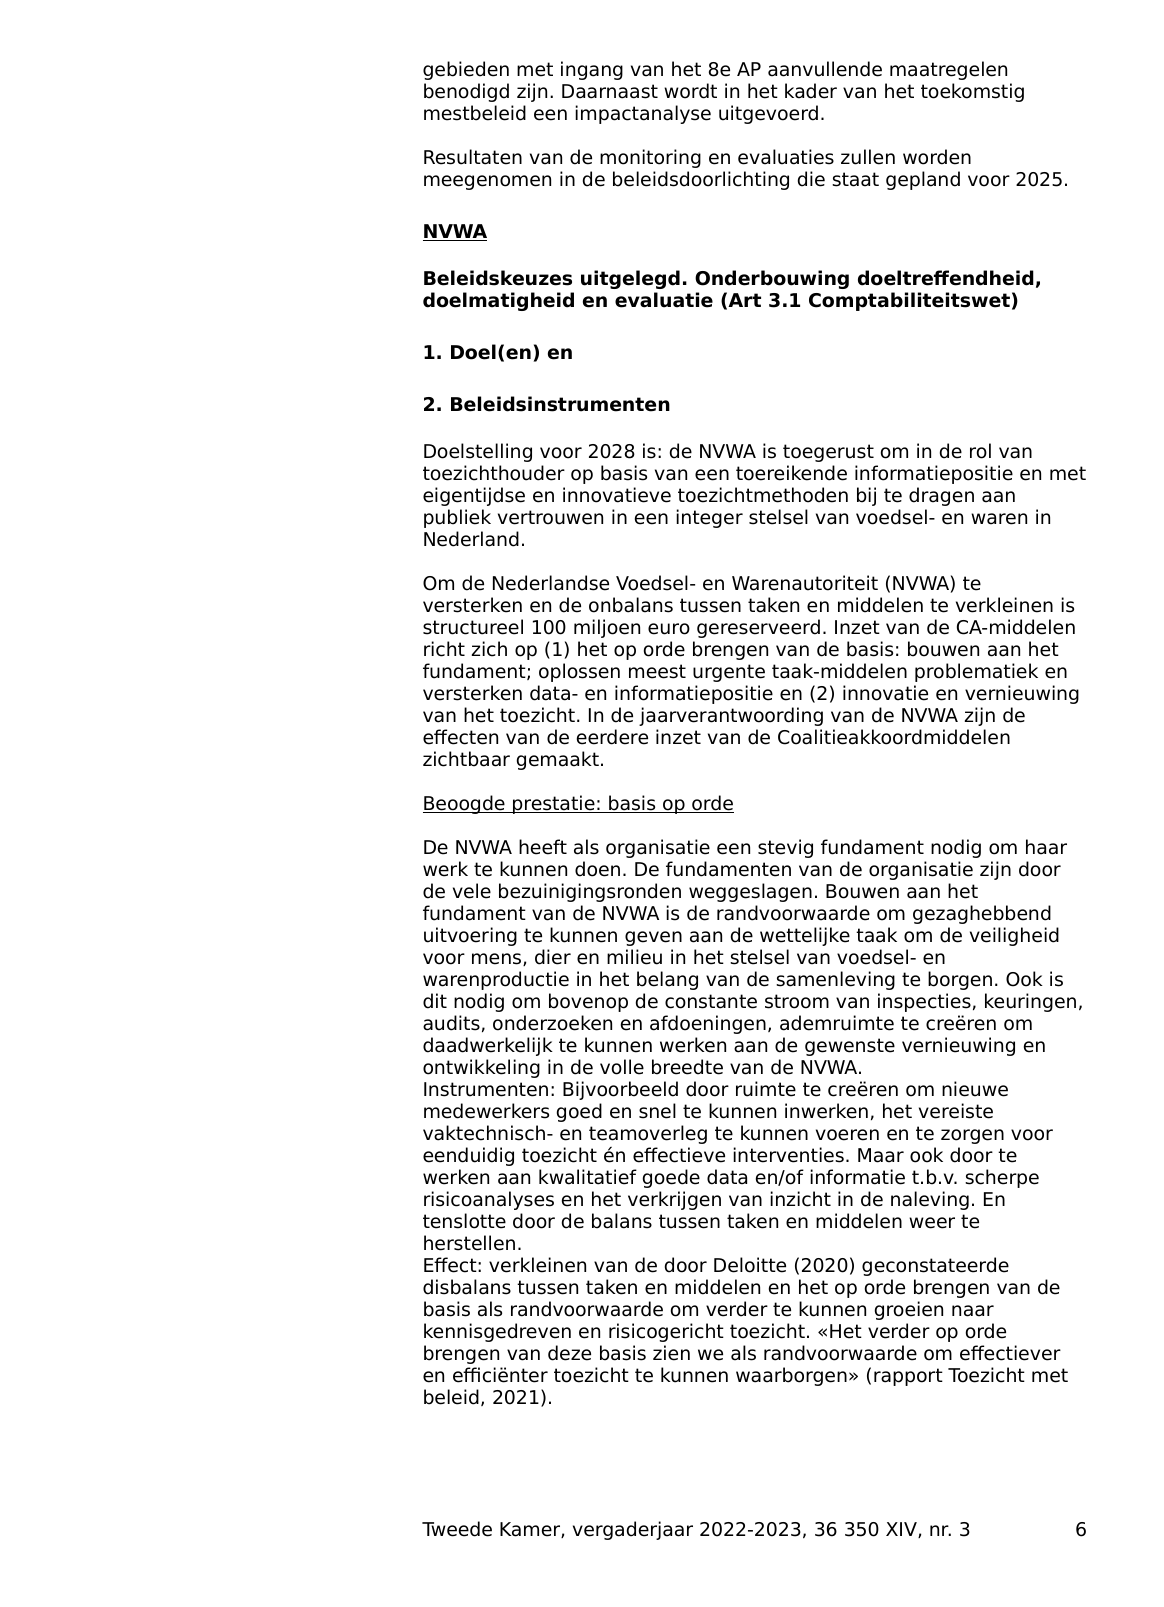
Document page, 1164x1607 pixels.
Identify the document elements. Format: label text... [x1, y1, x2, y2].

text Resultaten van de monitoring en evaluaties zullen worden meegenomen in de beleidsdoorlichting die staat gepland voor 2025. [422, 147, 1087, 191]
text Effect: verkleinen van de door Deloitte (2020) geconstateerde disbalans tussen taken en middelen en het op orde brengen van de basis als randvoorwaarde om verder te kunnen groeien naar kennisgedreven en risicogericht toezicht. «Het verder op orde brengen van deze basis zien we als randvoorwaarde om effectiever en efficiënter toezicht te kunnen waarborgen» (rapport Toezicht met beleid, 2021). [422, 1255, 1087, 1409]
text Instrumenten: Bijvoorbeeld door ruimte te creëren om nieuwe medewerkers goed en snel te kunnen inwerken, het vereiste vaktechnisch- en teamoverleg te kunnen voeren en te zorgen voor eenduidig toezicht én effectieve interventies. Maar ook door te werken aan kwalitatief goede data en/of informatie t.b.v. scherpe risicoanalyses en het verkrijgen van inzicht in de naleving. En tenslotte door de balans tussen taken en middelen weer te herstellen. [422, 1079, 1087, 1255]
text gebieden met ingang van het 8e AP aanvullende maatregelen benodigd zijn. Daarnaast wordt in het kader van het toekomstig mestbeleid een impactanalyse uitgevoerd. [422, 59, 1087, 125]
subtitle 2. Beleidsinstrumenten [422, 394, 1087, 416]
text Doelstelling voor 2028 is: de NVWA is toegerust om in de rol van toezichthouder op basis van een toereikende informatiepositie en met eigentijdse en innovatieve toezichtmethoden bij te dragen aan publiek vertrouwen in een integer stelsel van voedsel- en waren in Nederland. [422, 441, 1087, 551]
subtitle 1. Doel(en) en [422, 342, 1087, 364]
text Om de Nederlandse Voedsel- en Warenautoriteit (NVWA) te versterken en de onbalans tussen taken en middelen te verkleinen is structureel 100 miljoen euro gereserveerd. Inzet van de CA-middelen richt zich op (1) het op orde brengen van de basis: bouwen aan het fundament; oplossen meest urgente taak-middelen problematiek en versterken data- en informatiepositie en (2) innovatie en vernieuwing van het toezicht. In de jaarverantwoording van de NVWA zijn de effecten van de eerdere inzet van de Coalitieakkoordmiddelen zichtbaar gemaakt. [422, 573, 1087, 771]
text De NVWA heeft als organisatie een stevig fundament nodig om haar werk te kunnen doen. De fundamenten van de organisatie zijn door de vele bezuinigingsronden weggeslagen. Bouwen aan het fundament van de NVWA is de randvoorwaarde om gezaghebbend uitvoering te kunnen geven aan de wettelijke taak om de veiligheid voor mens, dier en milieu in het stelsel van voedsel- en warenproductie in het belang van de samenleving te borgen. Ook is dit nodig om bovenop de constante stroom van inspecties, keuringen, audits, onderzoeken en afdoeningen, ademruimte te creëren om daadwerkelijk te kunnen werken aan de gewenste vernieuwing en ontwikkeling in de volle breedte van de NVWA. [422, 837, 1087, 1079]
text Beleidskeuzes uitgelegd. Onderbouwing doeltreffendheid, doelmatigheid en evaluatie (Art 3.1 Comptabiliteitswet) [422, 268, 1087, 312]
subtitle NVWA [422, 221, 1087, 243]
subtitle Beoogde prestatie: basis op orde [422, 793, 1087, 815]
